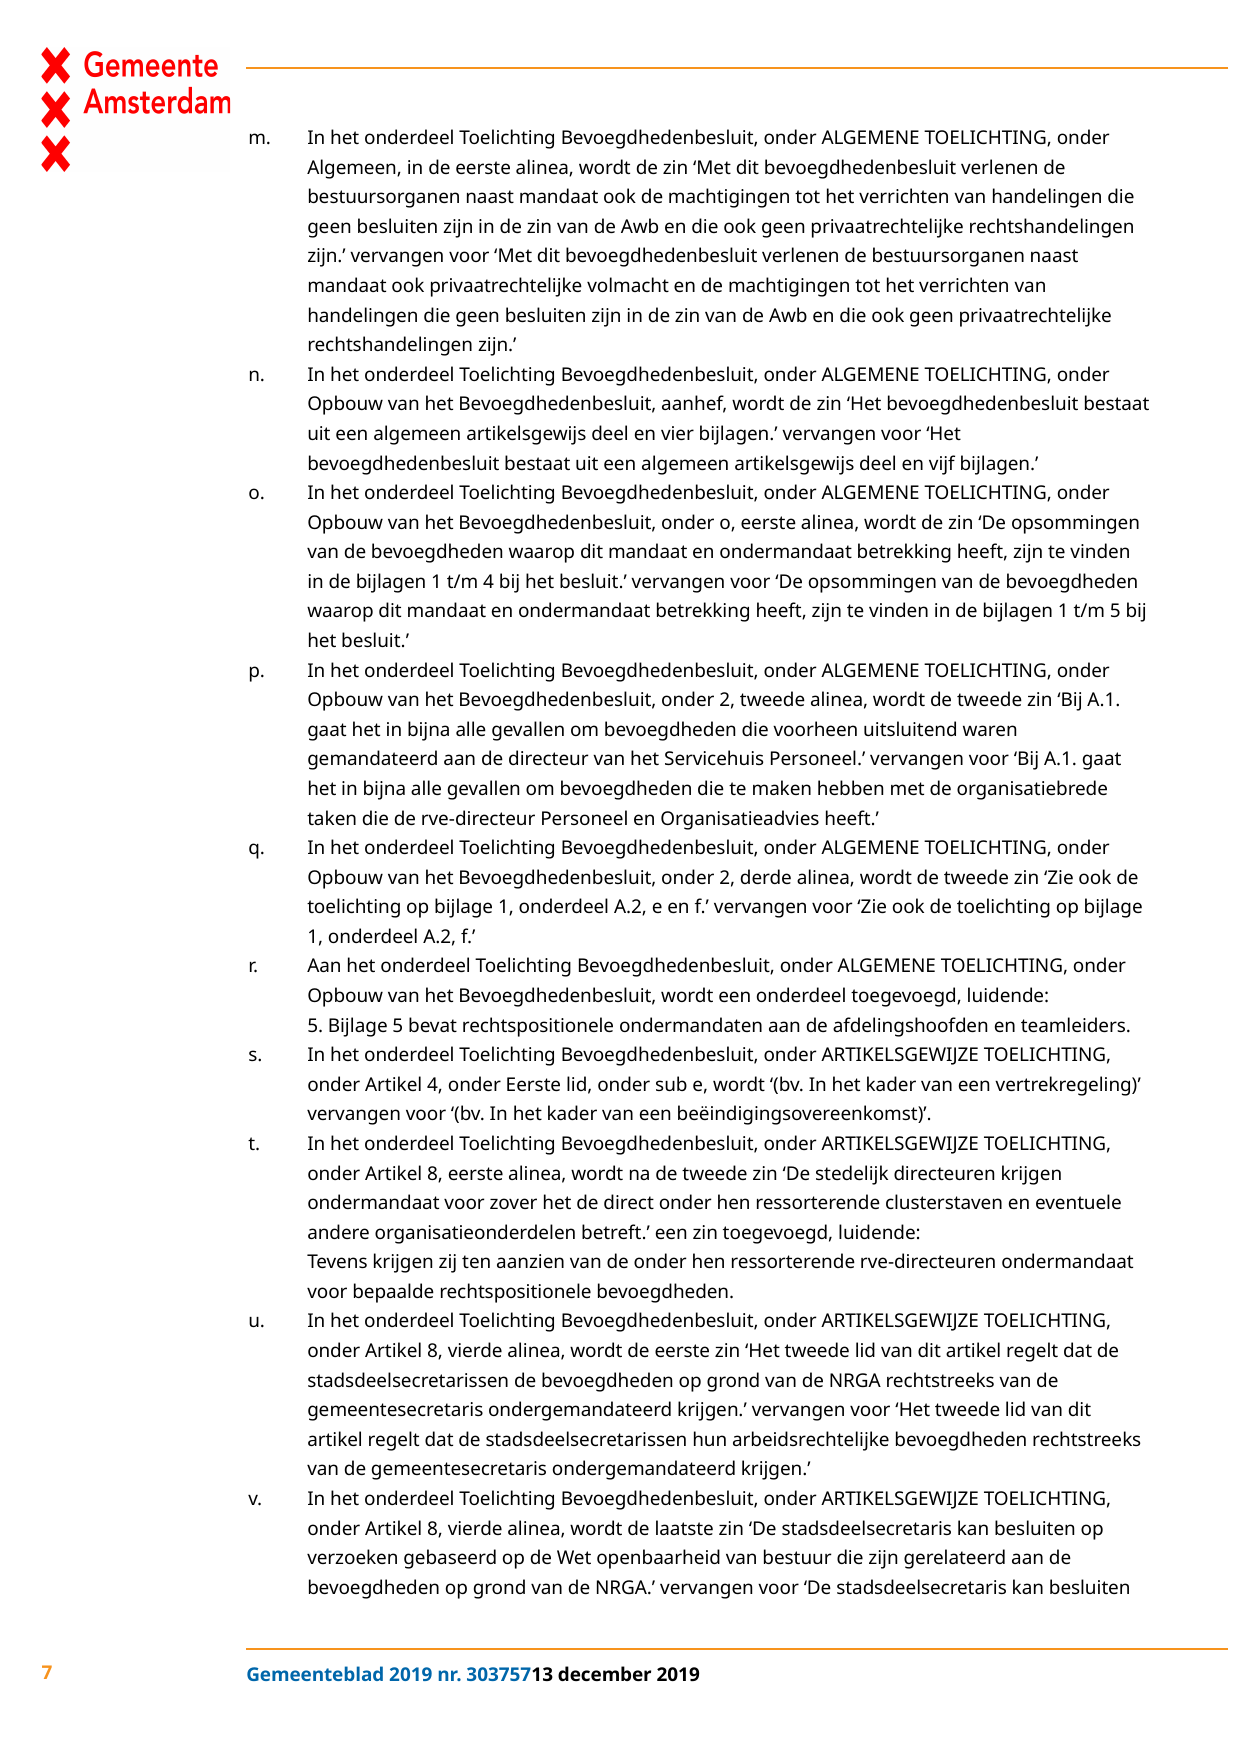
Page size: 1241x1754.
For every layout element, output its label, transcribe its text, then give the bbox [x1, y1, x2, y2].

list 5. Bijlage 5 bevat rechtspositionele ondermandaten aan de afdelingshoofden en teamleiders. [248, 1012, 1152, 1038]
list In het onderdeel Toelichting Bevoegdhedenbesluit, onder ARTIKELSGEWIJZE TOELICHTING, onder Artikel 4, onder Eerste lid, onder sub e, wordt ‘(bv. In het kader van een vertrekregeling)’ vervangen voor ‘(bv. In het kader van een beëindigingsovereenkomst)’. [248, 1041, 1152, 1126]
list In het onderdeel Toelichting Bevoegdhedenbesluit, onder ARTIKELSGEWIJZE TOELICHTING, onder Artikel 8, vierde alinea, wordt de laatste zin ‘De stadsdeelsecretaris kan besluiten op verzoeken gebaseerd op de Wet openbaarheid van bestuur die zijn gerelateerd aan de bevoegdheden op grond van de NRGA.’ vervangen voor ‘De stadsdeelsecretaris kan besluiten [248, 1485, 1152, 1600]
list In het onderdeel Toelichting Bevoegdhedenbesluit, onder ARTIKELSGEWIJZE TOELICHTING, onder Artikel 8, eerste alinea, wordt na de tweede zin ‘De stedelijk directeuren krijgen ondermandaat voor zover het de direct onder hen ressorterende clusterstaven en eventuele andere organisatieonderdelen betreft.’ een zin toegevoegd, luidende: [248, 1130, 1152, 1245]
list In het onderdeel Toelichting Bevoegdhedenbesluit, onder ALGEMENE TOELICHTING, onder Opbouw van het Bevoegdhedenbesluit, onder 2, tweede alinea, wordt de tweede zin ‘Bij A.1. gaat het in bijna alle gevallen om bevoegdheden die voorheen uitsluitend waren gemandateerd aan de directeur van het Servicehuis Personeel.’ vervangen voor ‘Bij A.1. gaat het in bijna alle gevallen om bevoegdheden die te maken hebben met de organisatiebrede taken die de rve-directeur Personeel en Organisatieadvies heeft.’ [248, 657, 1152, 831]
list In het onderdeel Toelichting Bevoegdhedenbesluit, onder ALGEMENE TOELICHTING, onder Algemeen, in de eerste alinea, wordt de zin ‘Met dit bevoegdhedenbesluit verlenen de bestuursorganen naast mandaat ook de machtigingen tot het verrichten van handelingen die geen besluiten zijn in de zin van de Awb en die ook geen privaatrechtelijke rechtshandelingen zijn.’ vervangen voor ‘Met dit bevoegdhedenbesluit verlenen de bestuursorganen naast mandaat ook privaatrechtelijke volmacht en de machtigingen tot het verrichten van handelingen die geen besluiten zijn in de zin van de Awb en die ook geen privaatrechtelijke rechtshandelingen zijn.’ [248, 124, 1152, 357]
list In het onderdeel Toelichting Bevoegdhedenbesluit, onder ALGEMENE TOELICHTING, onder Opbouw van het Bevoegdhedenbesluit, aanhef, wordt de zin ‘Het bevoegdhedenbesluit bestaat uit een algemeen artikelsgewijs deel en vier bijlagen.’ vervangen voor ‘Het bevoegdhedenbesluit bestaat uit een algemeen artikelsgewijs deel en vijf bijlagen.’ [248, 361, 1152, 476]
list Aan het onderdeel Toelichting Bevoegdhedenbesluit, onder ALGEMENE TOELICHTING, onder Opbouw van het Bevoegdhedenbesluit, wordt een onderdeel toegevoegd, luidende: [248, 953, 1152, 1008]
list In het onderdeel Toelichting Bevoegdhedenbesluit, onder ALGEMENE TOELICHTING, onder Opbouw van het Bevoegdhedenbesluit, onder 2, derde alinea, wordt de tweede zin ‘Zie ook de toelichting op bijlage 1, onderdeel A.2, e en f.’ vervangen voor ‘Zie ook de toelichting op bijlage 1, onderdeel A.2, f.’ [248, 834, 1152, 949]
list In het onderdeel Toelichting Bevoegdhedenbesluit, onder ALGEMENE TOELICHTING, onder Opbouw van het Bevoegdhedenbesluit, onder o, eerste alinea, wordt de zin ‘De opsommingen van de bevoegdheden waarop dit mandaat en ondermandaat betrekking heeft, zijn te vinden in de bijlagen 1 t/m 4 bij het besluit.’ vervangen voor ‘De opsommingen van de bevoegdheden waarop dit mandaat en ondermandaat betrekking heeft, zijn te vinden in de bijlagen 1 t/m 5 bij het besluit.’ [248, 479, 1152, 653]
list In het onderdeel Toelichting Bevoegdhedenbesluit, onder ARTIKELSGEWIJZE TOELICHTING, onder Artikel 8, vierde alinea, wordt de eerste zin ‘Het tweede lid van dit artikel regelt dat de stadsdeelsecretarissen de bevoegdheden op grond van de NRGA rechtstreeks van de gemeentesecretaris ondergemandateerd krijgen.’ vervangen voor ‘Het tweede lid van dit artikel regelt dat de stadsdeelsecretarissen hun arbeidsrechtelijke bevoegdheden rechtstreeks van de gemeentesecretaris ondergemandateerd krijgen.’ [248, 1308, 1152, 1481]
picture [41, 47, 231, 172]
list Tevens krijgen zij ten aanzien van de onder hen ressorterende rve-directeuren ondermandaat voor bepaalde rechtspositionele bevoegdheden. [248, 1248, 1152, 1304]
